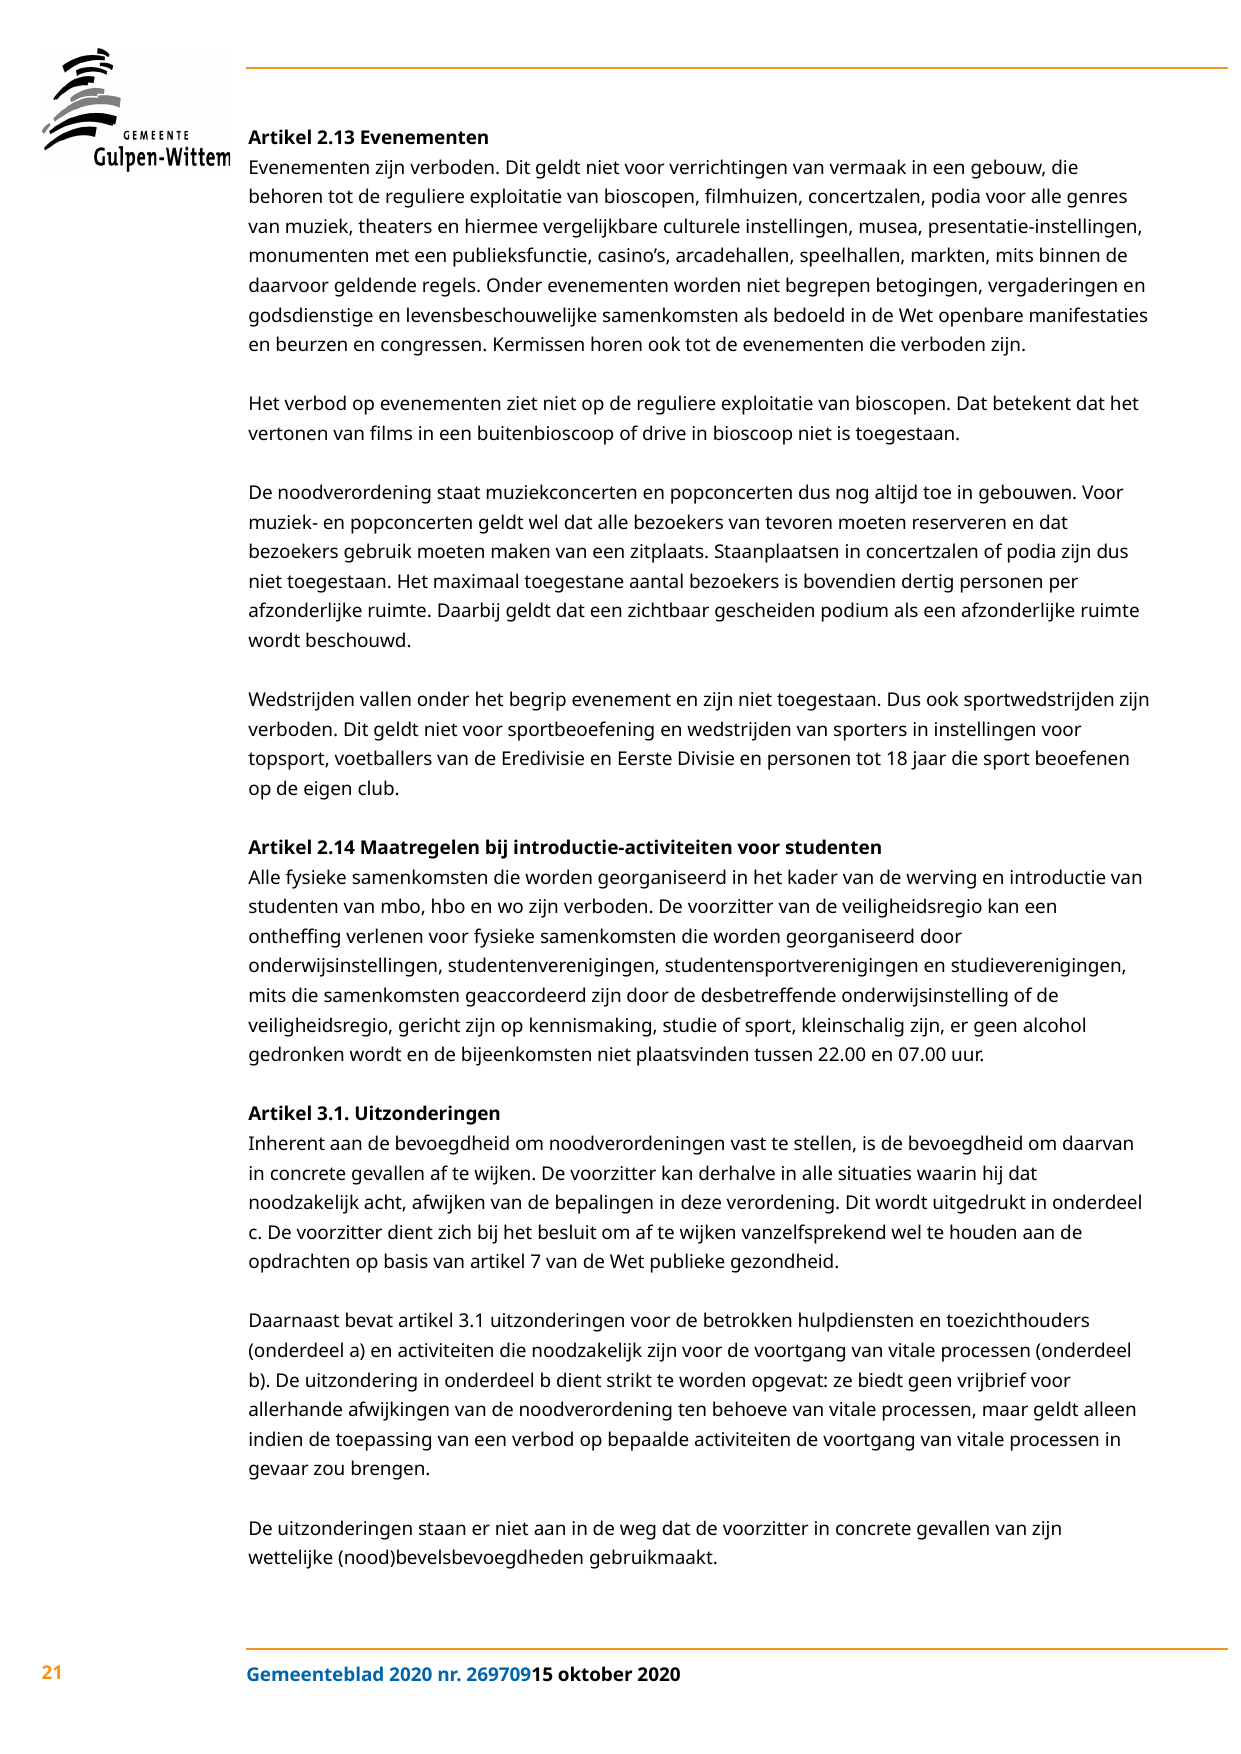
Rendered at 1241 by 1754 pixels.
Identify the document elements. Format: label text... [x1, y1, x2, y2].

text Artikel 2.13 Evenementen [248, 124, 1152, 150]
text Evenementen zijn verboden. Dit geldt niet voor verrichtingen van vermaak in een gebouw, die behoren tot de reguliere exploitatie van bioscopen, filmhuizen, concertzalen, podia voor alle genres van muziek, theaters en hiermee vergelijkbare culturele instellingen, musea, presentatie-instellingen, monumenten met een publieksfunctie, casino’s, arcadehallen, speelhallen, markten, mits binnen de daarvoor geldende regels. Onder evenementen worden niet begrepen betogingen, vergaderingen en godsdienstige en levensbeschouwelijke samenkomsten als bedoeld in de Wet openbare manifestaties en beurzen en congressen. Kermissen horen ook tot de evenementen die verboden zijn. [248, 154, 1152, 357]
text Artikel 3.1. Uitzonderingen [248, 1101, 1152, 1126]
text De noodverordening staat muziekconcerten en popconcerten dus nog altijd toe in gebouwen. Voor muziek- en popconcerten geldt wel dat alle bezoekers van tevoren moeten reserveren en dat bezoekers gebruik moeten maken van een zitplaats. Staanplaatsen in concertzalen of podia zijn dus niet toegestaan. Het maximaal toegestane aantal bezoekers is bovendien dertig personen per afzonderlijke ruimte. Daarbij geldt dat een zichtbaar gescheiden podium als een afzonderlijke ruimte wordt beschouwd. [248, 479, 1152, 653]
text Inherent aan de bevoegdheid om noodverordeningen vast te stellen, is de bevoegdheid om daarvan in concrete gevallen af te wijken. De voorzitter kan derhalve in alle situaties waarin hij dat noodzakelijk acht, afwijken van de bepalingen in deze verordening. Dit wordt uitgedrukt in onderdeel c. De voorzitter dient zich bij het besluit om af te wijken vanzelfsprekend wel te houden aan de opdrachten op basis van artikel 7 van de Wet publieke gezondheid. [248, 1130, 1152, 1274]
text Wedstrijden vallen onder het begrip evenement en zijn niet toegestaan. Dus ook sportwedstrijden zijn verboden. Dit geldt niet voor sportbeoefening en wedstrijden van sporters in instellingen voor topsport, voetballers van de Eredivisie en Eerste Divisie en personen tot 18 jaar die sport beoefenen op de eigen club. [248, 686, 1152, 801]
picture [41, 47, 231, 172]
text De uitzonderingen staan er niet aan in de weg dat de voorzitter in concrete gevallen van zijn wettelijke (nood)bevelsbevoegdheden gebruikmaakt. [248, 1515, 1152, 1570]
text Artikel 2.14 Maatregelen bij introductie-activiteiten voor studenten [248, 834, 1152, 860]
text Daarnaast bevat artikel 3.1 uitzonderingen voor de betrokken hulpdiensten en toezichthouders (onderdeel a) en activiteiten die noodzakelijk zijn voor de voortgang van vitale processen (onderdeel b). De uitzondering in onderdeel b dient strikt te worden opgevat: ze biedt geen vrijbrief voor allerhande afwijkingen van de noodverordening ten behoeve van vitale processen, maar geldt alleen indien de toepassing van een verbod op bepaalde activiteiten de voortgang van vitale processen in gevaar zou brengen. [248, 1308, 1152, 1481]
text Het verbod op evenementen ziet niet op de reguliere exploitatie van bioscopen. Dat betekent dat het vertonen van films in een buitenbioscoop of drive in bioscoop niet is toegestaan. [248, 391, 1152, 446]
text Alle fysieke samenkomsten die worden georganiseerd in het kader van de werving en introductie van studenten van mbo, hbo en wo zijn verboden. De voorzitter van de veiligheidsregio kan een ontheffing verlenen voor fysieke samenkomsten die worden georganiseerd door onderwijsinstellingen, studentenverenigingen, studentensportverenigingen en studieverenigingen, mits die samenkomsten geaccordeerd zijn door de desbetreffende onderwijsinstelling of de veiligheidsregio, gericht zijn op kennismaking, studie of sport, kleinschalig zijn, er geen alcohol gedronken wordt en de bijeenkomsten niet plaatsvinden tussen 22.00 en 07.00 uur. [248, 864, 1152, 1067]
